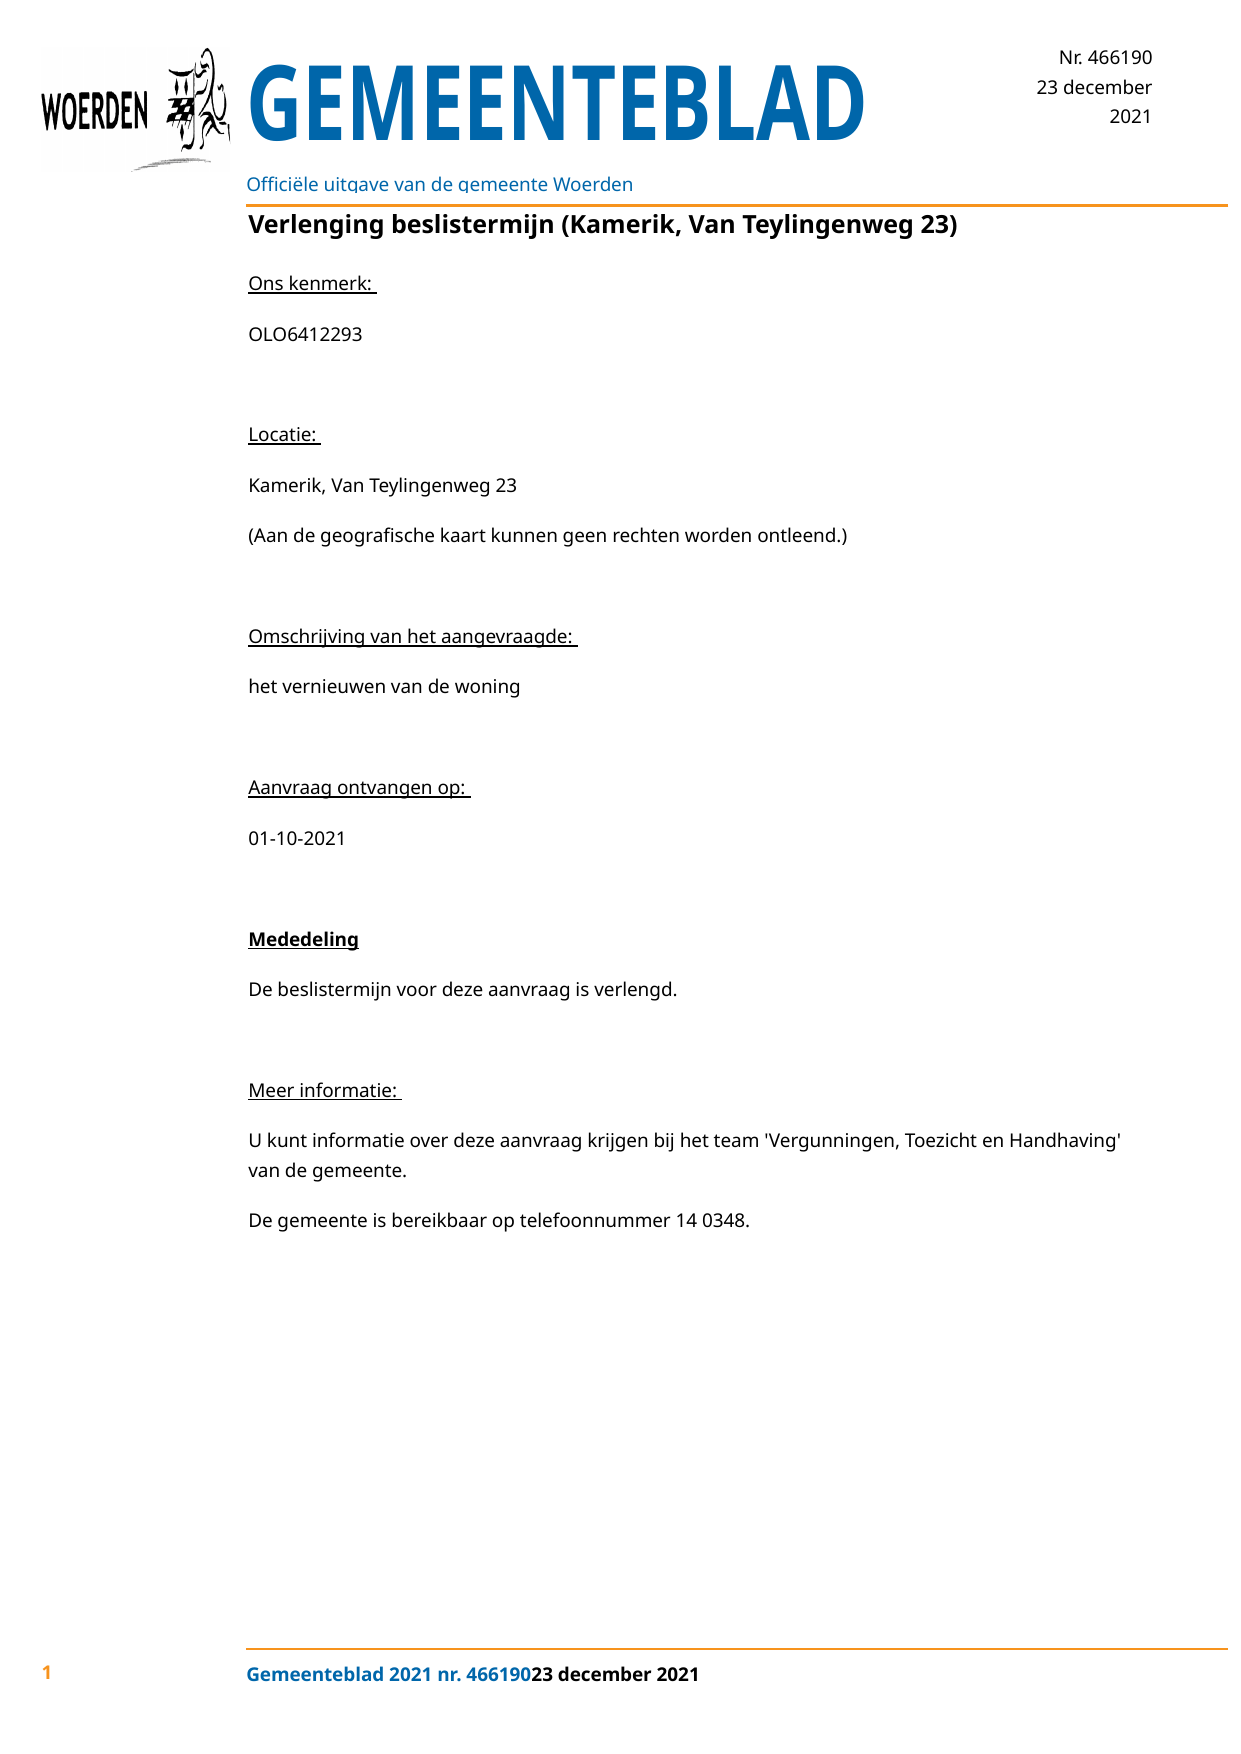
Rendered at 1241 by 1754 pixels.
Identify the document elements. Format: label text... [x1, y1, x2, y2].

text het vernieuwen van de woning [248, 674, 1152, 699]
text Meer informatie: [248, 1077, 1152, 1103]
text De gemeente is bereikbaar op telefoonnummer 14 0348. [248, 1207, 1152, 1233]
text Kamerik, Van Teylingenweg 23 [248, 472, 1152, 498]
picture [41, 47, 231, 172]
text Mededeling [248, 926, 1152, 951]
text De beslistermijn voor deze aanvraag is verlengd. [248, 976, 1152, 1002]
text Locatie: [248, 422, 1152, 447]
text U kunt informatie over deze aanvraag krijgen bij het team 'Vergunningen, Toezicht en Handhaving' van de gemeente. [248, 1127, 1152, 1183]
text Aanvraag ontvangen op: [248, 774, 1152, 800]
text Verlenging beslistermijn (Kamerik, Van Teylingenweg 23) [248, 207, 1152, 241]
text Ons kenmerk: [248, 270, 1152, 296]
text OLO6412293 [248, 321, 1152, 346]
text 01-10-2021 [248, 825, 1152, 851]
text Omschrijving van het aangevraagde: [248, 623, 1152, 649]
text (Aan de geografische kaart kunnen geen rechten worden ontleend.) [248, 522, 1152, 548]
